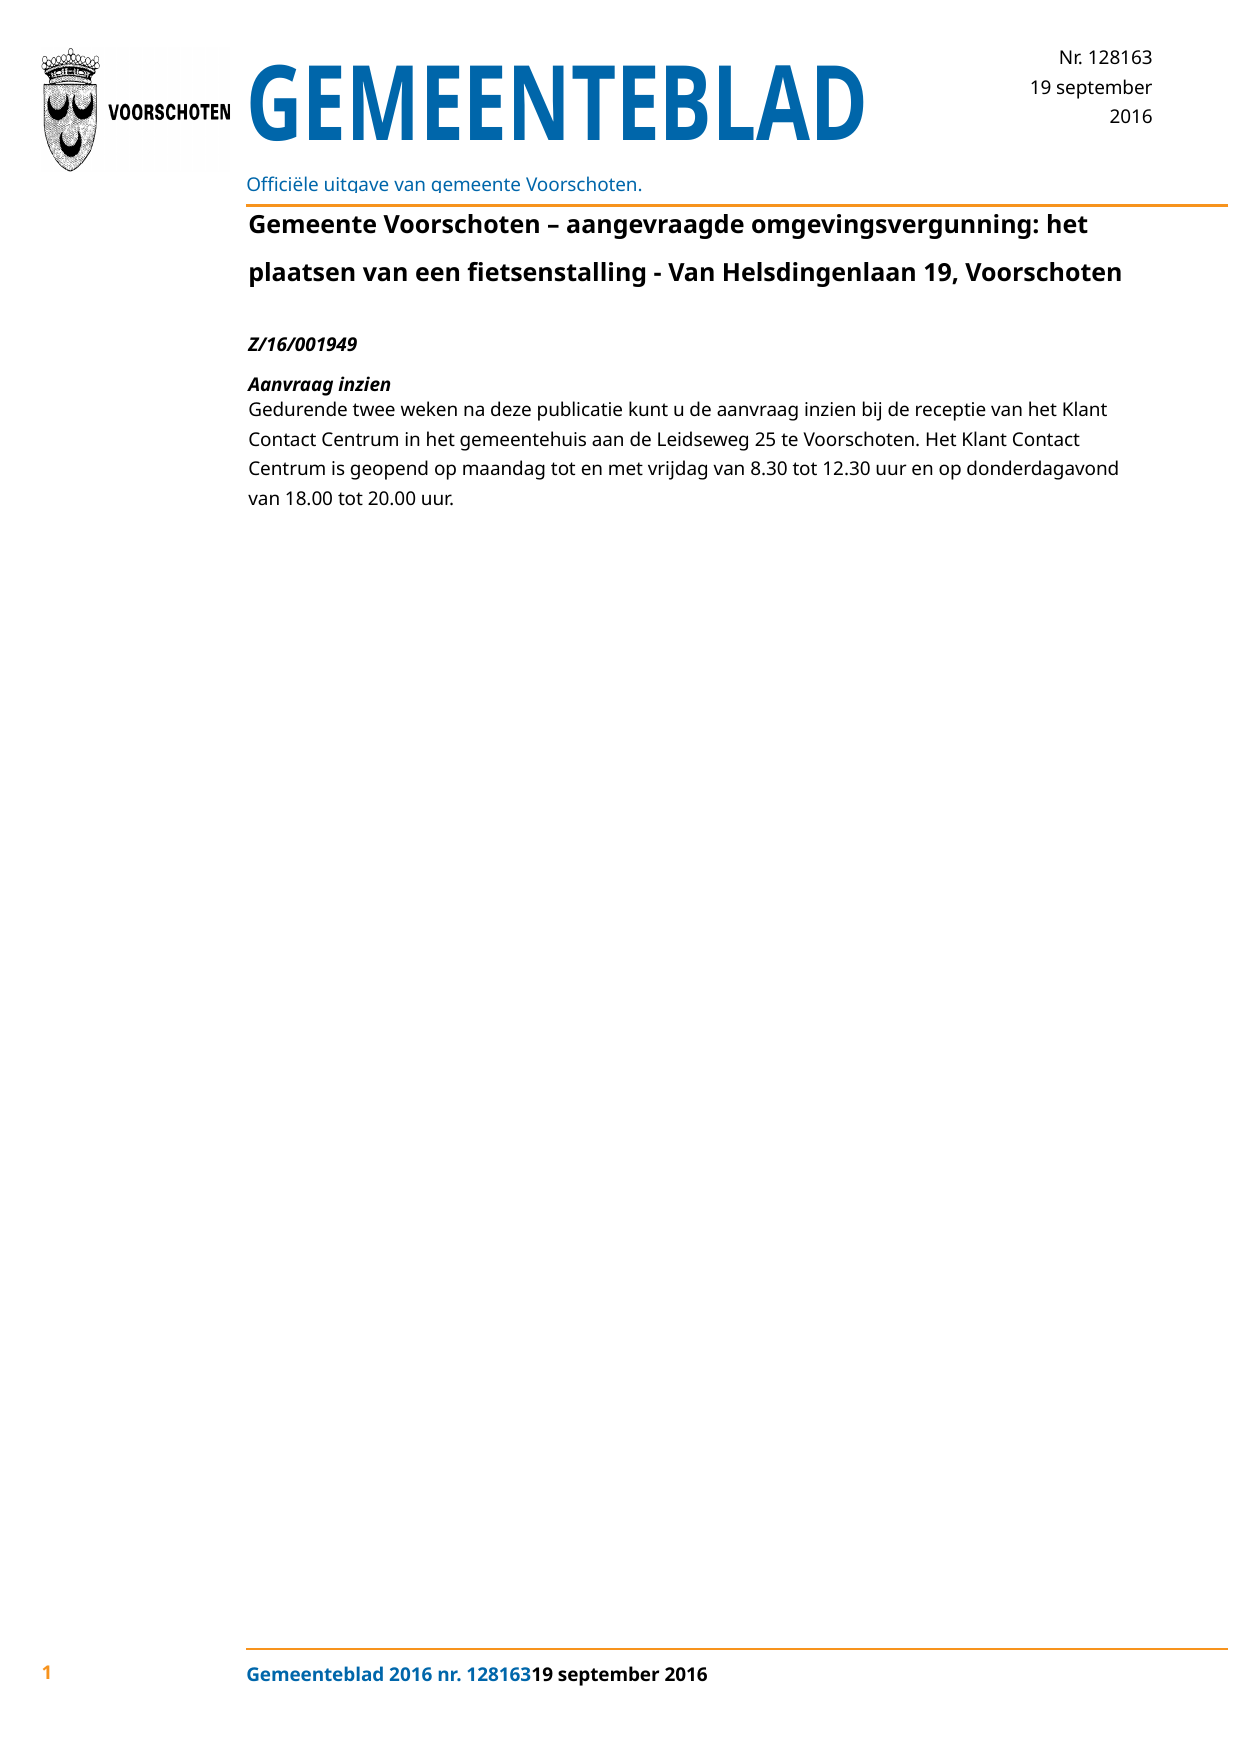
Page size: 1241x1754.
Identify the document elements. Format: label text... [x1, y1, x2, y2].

text Aanvraag inzien [248, 371, 1152, 396]
picture [41, 47, 231, 172]
text Gemeente Voorschoten – aangevraagde omgevingsvergunning: het plaatsen van een fietsenstalling - Van Helsdingenlaan 19, Voorschoten [248, 207, 1152, 288]
text Gedurende twee weken na deze publicatie kunt u de aanvraag inzien bij de receptie van het Klant Contact Centrum in het gemeentehuis aan de Leidseweg 25 te Voorschoten. Het Klant Contact Centrum is geopend op maandag tot en met vrijdag van 8.30 tot 12.30 uur en op donderdagavond van 18.00 tot 20.00 uur. [248, 396, 1152, 511]
text Z/16/001949 [248, 331, 1152, 357]
